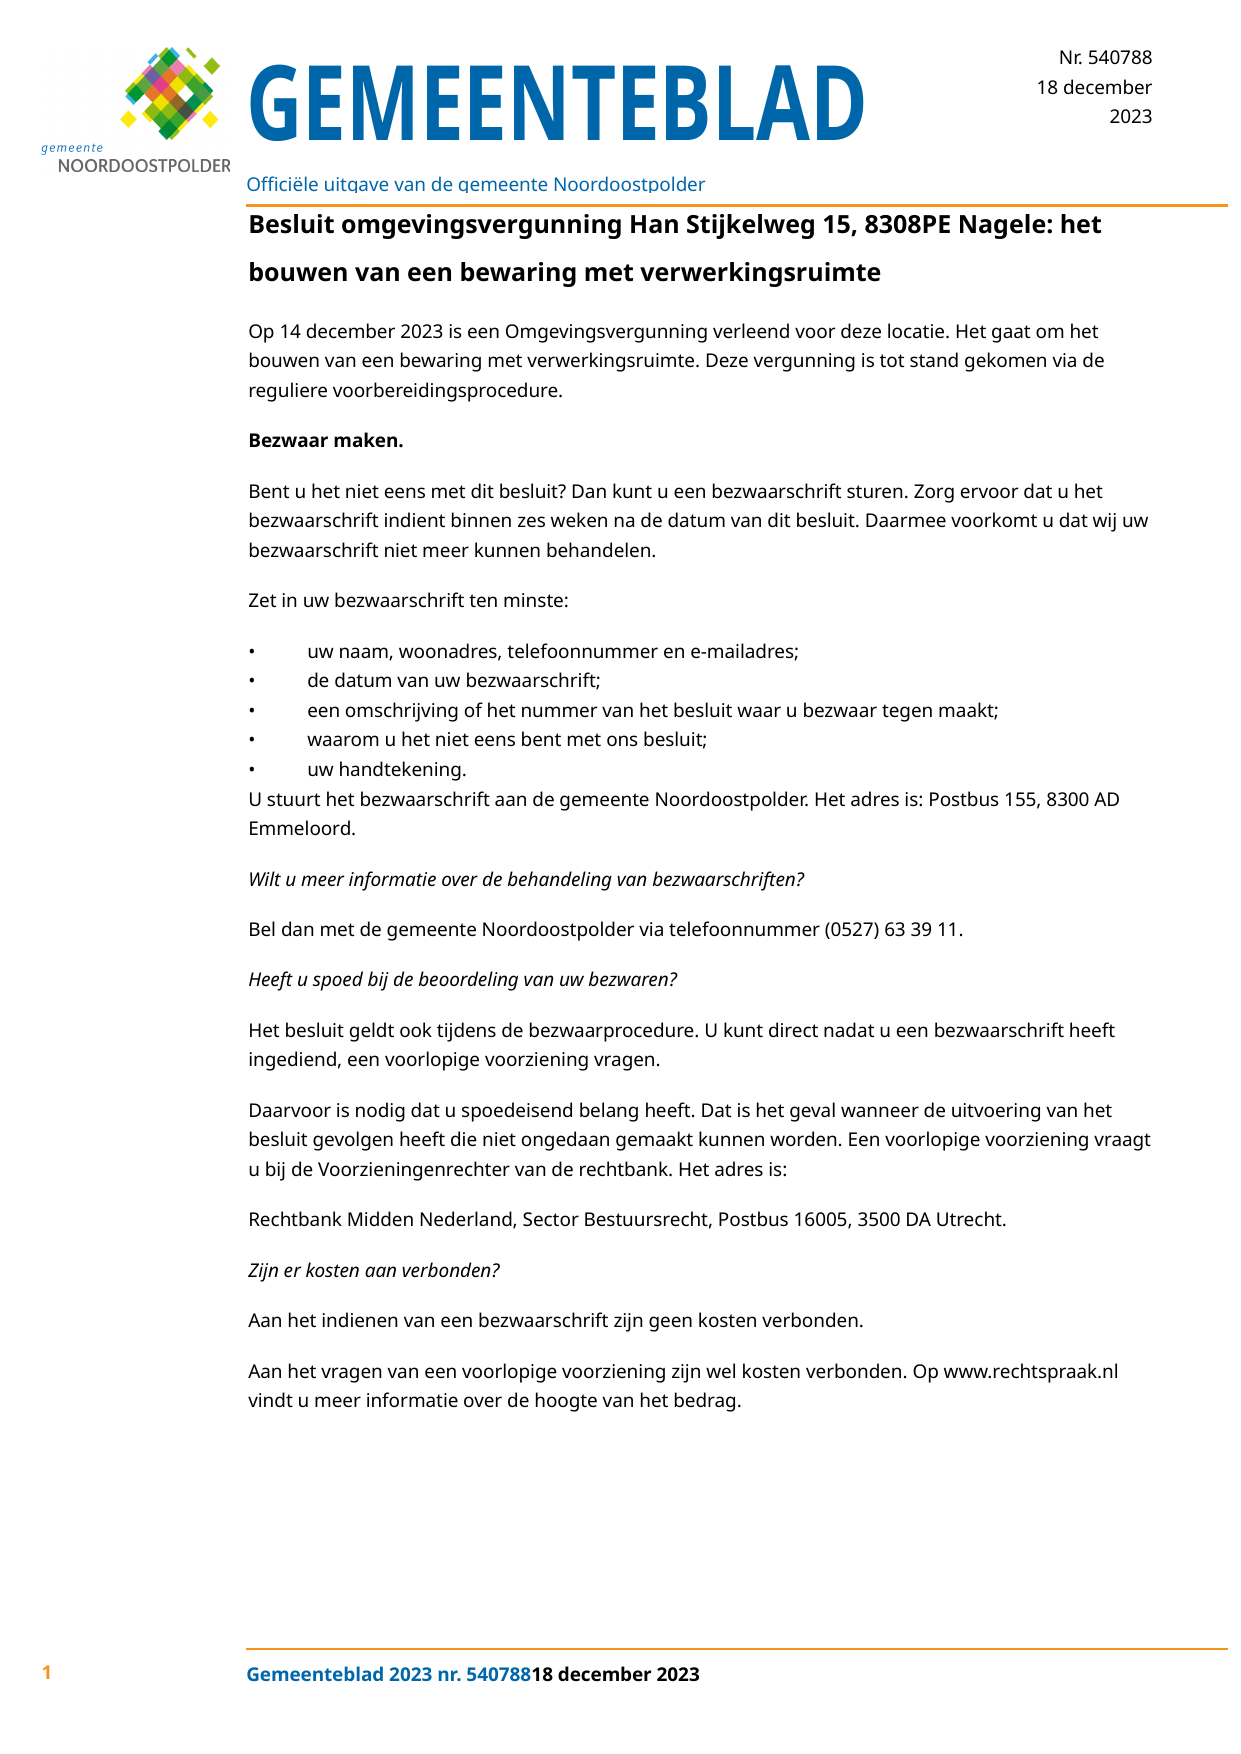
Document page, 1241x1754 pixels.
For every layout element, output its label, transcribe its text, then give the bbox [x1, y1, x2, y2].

text Zijn er kosten aan verbonden? [248, 1257, 1152, 1283]
text Het besluit geldt ook tijdens de bezwaarprocedure. U kunt direct nadat u een bezwaarschrift heeft ingediend, een voorlopige voorziening vragen. [248, 1017, 1152, 1072]
text Bel dan met de gemeente Noordoostpolder via telefoonnummer (0527) 63 39 11. [248, 916, 1152, 942]
text Op 14 december 2023 is een Omgevingsvergunning verleend voor deze locatie. Het gaat om het bouwen van een bewaring met verwerkingsruimte. Deze vergunning is tot stand gekomen via de reguliere voorbereidingsprocedure. [248, 318, 1152, 403]
text Heeft u spoed bij de beoordeling van uw bezwaren? [248, 967, 1152, 992]
list waarom u het niet eens bent met ons besluit; [248, 727, 1152, 752]
list een omschrijving of het nummer van het besluit waar u bezwaar tegen maakt; [248, 697, 1152, 723]
text Aan het vragen van een voorlopige voorziening zijn wel kosten verbonden. Op www.rechtspraak.nl vindt u meer informatie over de hoogte van het bedrag. [248, 1358, 1152, 1413]
picture [41, 47, 231, 172]
text Rechtbank Midden Nederland, Sector Bestuursrecht, Postbus 16005, 3500 DA Utrecht. [248, 1207, 1152, 1232]
text Aan het indienen van een bezwaarschrift zijn geen kosten verbonden. [248, 1307, 1152, 1333]
text Bezwaar maken. [248, 427, 1152, 453]
list uw naam, woonadres, telefoonnummer en e-mailadres; [248, 638, 1152, 664]
list de datum van uw bezwaarschrift; [248, 667, 1152, 693]
text Zet in uw bezwaarschrift ten minste: [248, 587, 1152, 613]
text Daarvoor is nodig dat u spoedeisend belang heeft. Dat is het geval wanneer de uitvoering van het besluit gevolgen heeft die niet ongedaan gemaakt kunnen worden. Een voorlopige voorziening vraagt u bij de Voorzieningenrechter van de rechtbank. Het adres is: [248, 1097, 1152, 1182]
text U stuurt het bezwaarschrift aan de gemeente Noordoostpolder. Het adres is: Postbus 155, 8300 AD Emmeloord. [248, 786, 1152, 841]
text Besluit omgevingsvergunning Han Stijkelweg 15, 8308PE Nagele: het bouwen van een bewaring met verwerkingsruimte [248, 207, 1152, 288]
list uw handtekening. [248, 756, 1152, 782]
text Bent u het niet eens met dit besluit? Dan kunt u een bezwaarschrift sturen. Zorg ervoor dat u het bezwaarschrift indient binnen zes weken na de datum van dit besluit. Daarmee voorkomt u dat wij uw bezwaarschrift niet meer kunnen behandelen. [248, 478, 1152, 563]
text Wilt u meer informatie over de behandeling van bezwaarschriften? [248, 866, 1152, 892]
